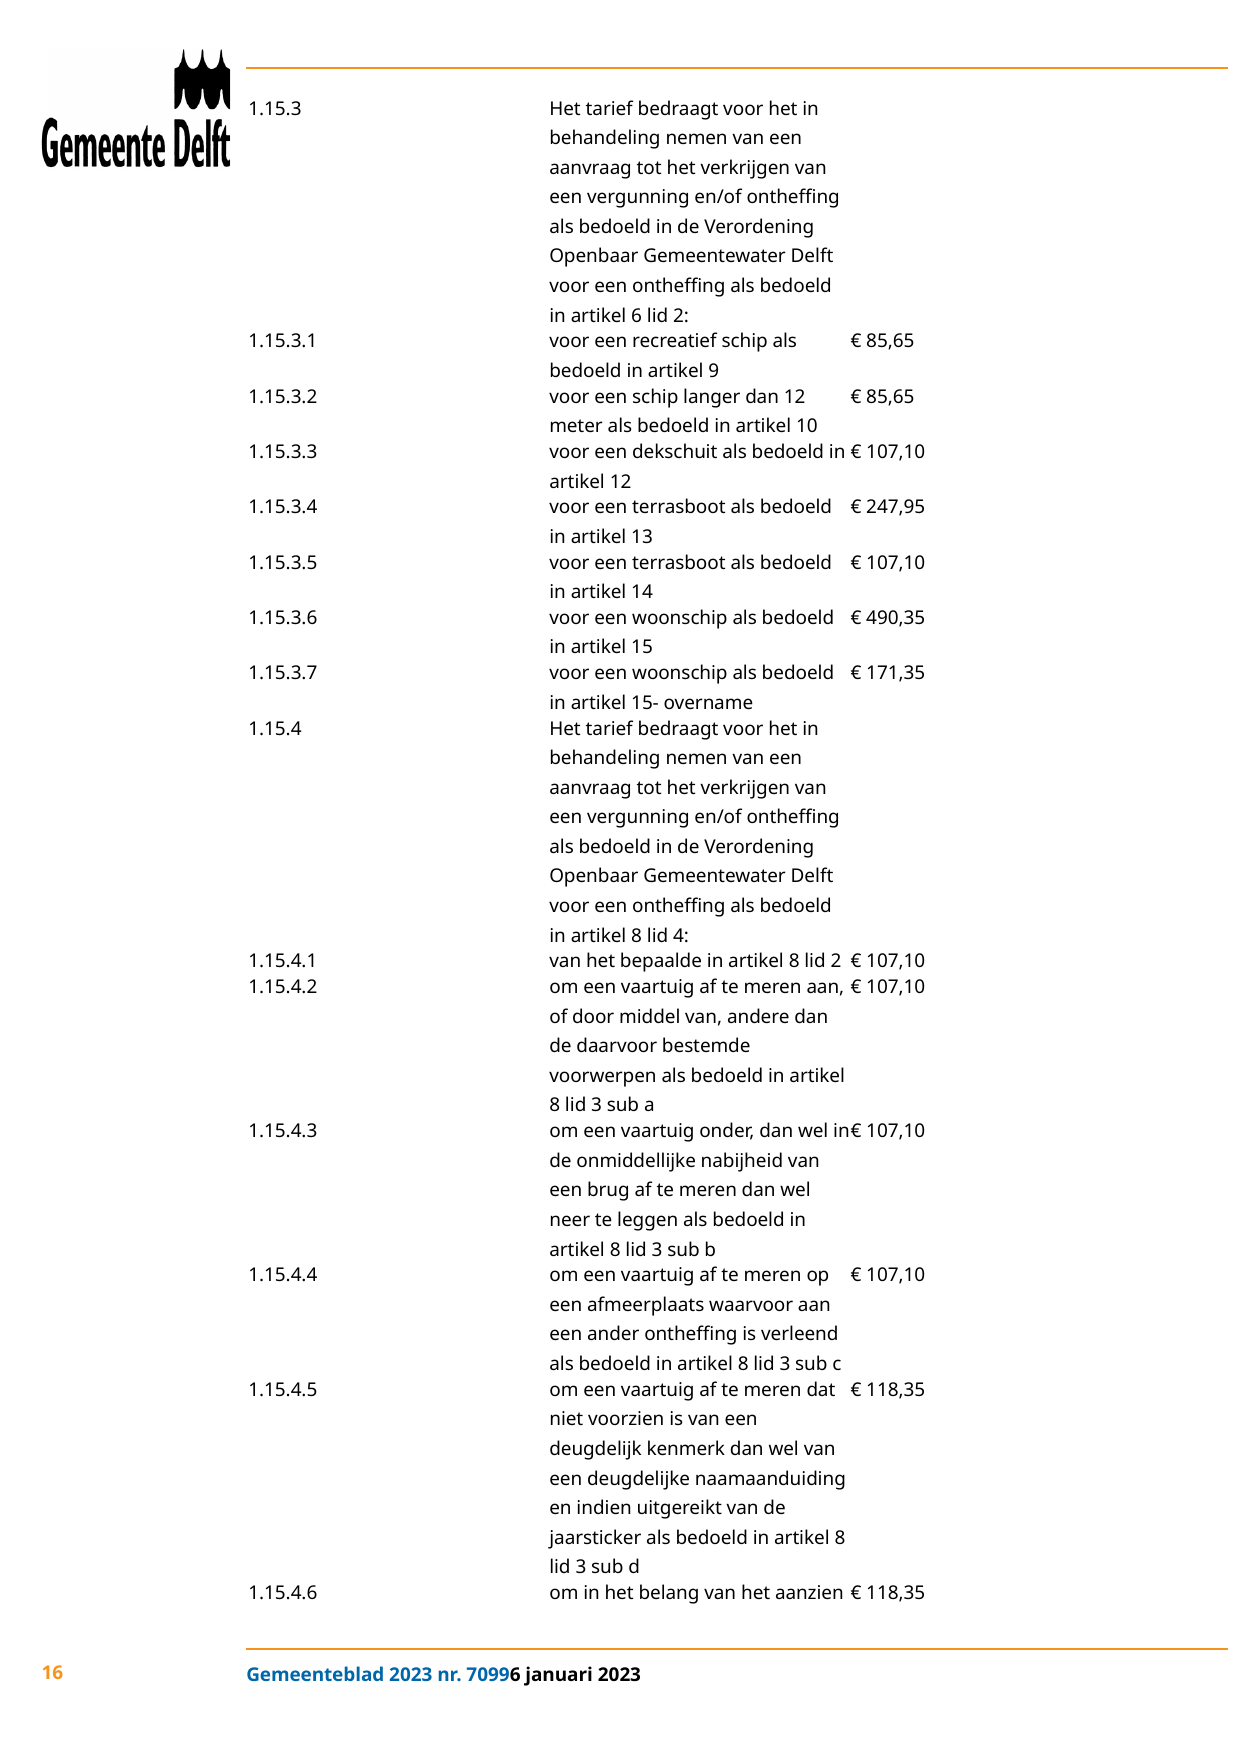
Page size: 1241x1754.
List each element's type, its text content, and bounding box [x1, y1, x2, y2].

table_cell Het tarief bedraagt voor het in behandeling nemen van een aanvraag tot het verkrijgen van een vergunning en/of ontheffing als bedoeld in de Verordening Openbaar Gemeentewater Delft voor een ontheffing als bedoeld in artikel 8 lid 4: [549, 715, 850, 948]
table_cell 1.15.4.1 [248, 948, 549, 973]
table_cell € 107,10 [850, 549, 1152, 604]
table_cell [850, 715, 1152, 948]
table_cell om een vaartuig af te meren aan, of door middel van, andere dan de daarvoor bestemde voorwerpen als bedoeld in artikel 8 lid 3 sub a [549, 973, 850, 1117]
table_cell 1.15.3.3 [248, 438, 549, 493]
table_cell € 107,10 [850, 1261, 1152, 1376]
table_cell € 107,10 [850, 973, 1152, 1117]
table_cell om in het belang van het aanzien [549, 1579, 850, 1605]
table_cell voor een terrasboot als bedoeld in artikel 14 [549, 549, 850, 604]
table_cell voor een recreatief schip als bedoeld in artikel 9 [549, 328, 850, 383]
table_cell 1.15.4.2 [248, 973, 549, 1117]
table_cell 1.15.3.7 [248, 660, 549, 715]
table_cell 1.15.3.2 [248, 383, 549, 438]
table_cell van het bepaalde in artikel 8 lid 2 [549, 948, 850, 973]
table_cell 1.15.4.3 [248, 1118, 549, 1261]
table_cell € 85,65 [850, 328, 1152, 383]
table_cell 1.15.4.5 [248, 1376, 549, 1579]
table_cell om een vaartuig af te meren dat niet voorzien is van een deugdelijk kenmerk dan wel van een deugdelijke naamaanduiding en indien uitgereikt van de jaarsticker als bedoeld in artikel 8 lid 3 sub d [549, 1376, 850, 1579]
table_cell voor een woonschip als bedoeld in artikel 15- overname [549, 660, 850, 715]
table_cell Het tarief bedraagt voor het in behandeling nemen van een aanvraag tot het verkrijgen van een vergunning en/of ontheffing als bedoeld in de Verordening Openbaar Gemeentewater Delft voor een ontheffing als bedoeld in artikel 6 lid 2: [549, 95, 850, 328]
table_cell voor een dekschuit als bedoeld in artikel 12 [549, 438, 850, 493]
table_cell € 171,35 [850, 660, 1152, 715]
table_cell 1.15.4 [248, 715, 549, 948]
table_cell € 490,35 [850, 604, 1152, 659]
table_cell € 107,10 [850, 1118, 1152, 1261]
table_cell om een vaartuig onder, dan wel in de onmiddellijke nabijheid van een brug af te meren dan wel neer te leggen als bedoeld in artikel 8 lid 3 sub b [549, 1118, 850, 1261]
table_cell voor een woonschip als bedoeld in artikel 15 [549, 604, 850, 659]
table_cell voor een terrasboot als bedoeld in artikel 13 [549, 494, 850, 549]
table_cell 1.15.3.6 [248, 604, 549, 659]
table_cell 1.15.3 [248, 95, 549, 328]
table_cell € 247,95 [850, 494, 1152, 549]
table_cell om een vaartuig af te meren op een afmeerplaats waarvoor aan een ander ontheffing is verleend als bedoeld in artikel 8 lid 3 sub c [549, 1261, 850, 1376]
table_cell voor een schip langer dan 12 meter als bedoeld in artikel 10 [549, 383, 850, 438]
table_cell € 85,65 [850, 383, 1152, 438]
table_cell € 107,10 [850, 438, 1152, 493]
table_cell [850, 95, 1152, 328]
table_cell 1.15.3.4 [248, 494, 549, 549]
table_cell € 118,35 [850, 1376, 1152, 1579]
picture [41, 47, 231, 172]
table_cell € 107,10 [850, 948, 1152, 973]
table_cell 1.15.3.1 [248, 328, 549, 383]
table_cell 1.15.4.4 [248, 1261, 549, 1376]
table_cell 1.15.4.6 [248, 1579, 549, 1605]
table_cell € 118,35 [850, 1579, 1152, 1605]
table_cell 1.15.3.5 [248, 549, 549, 604]
